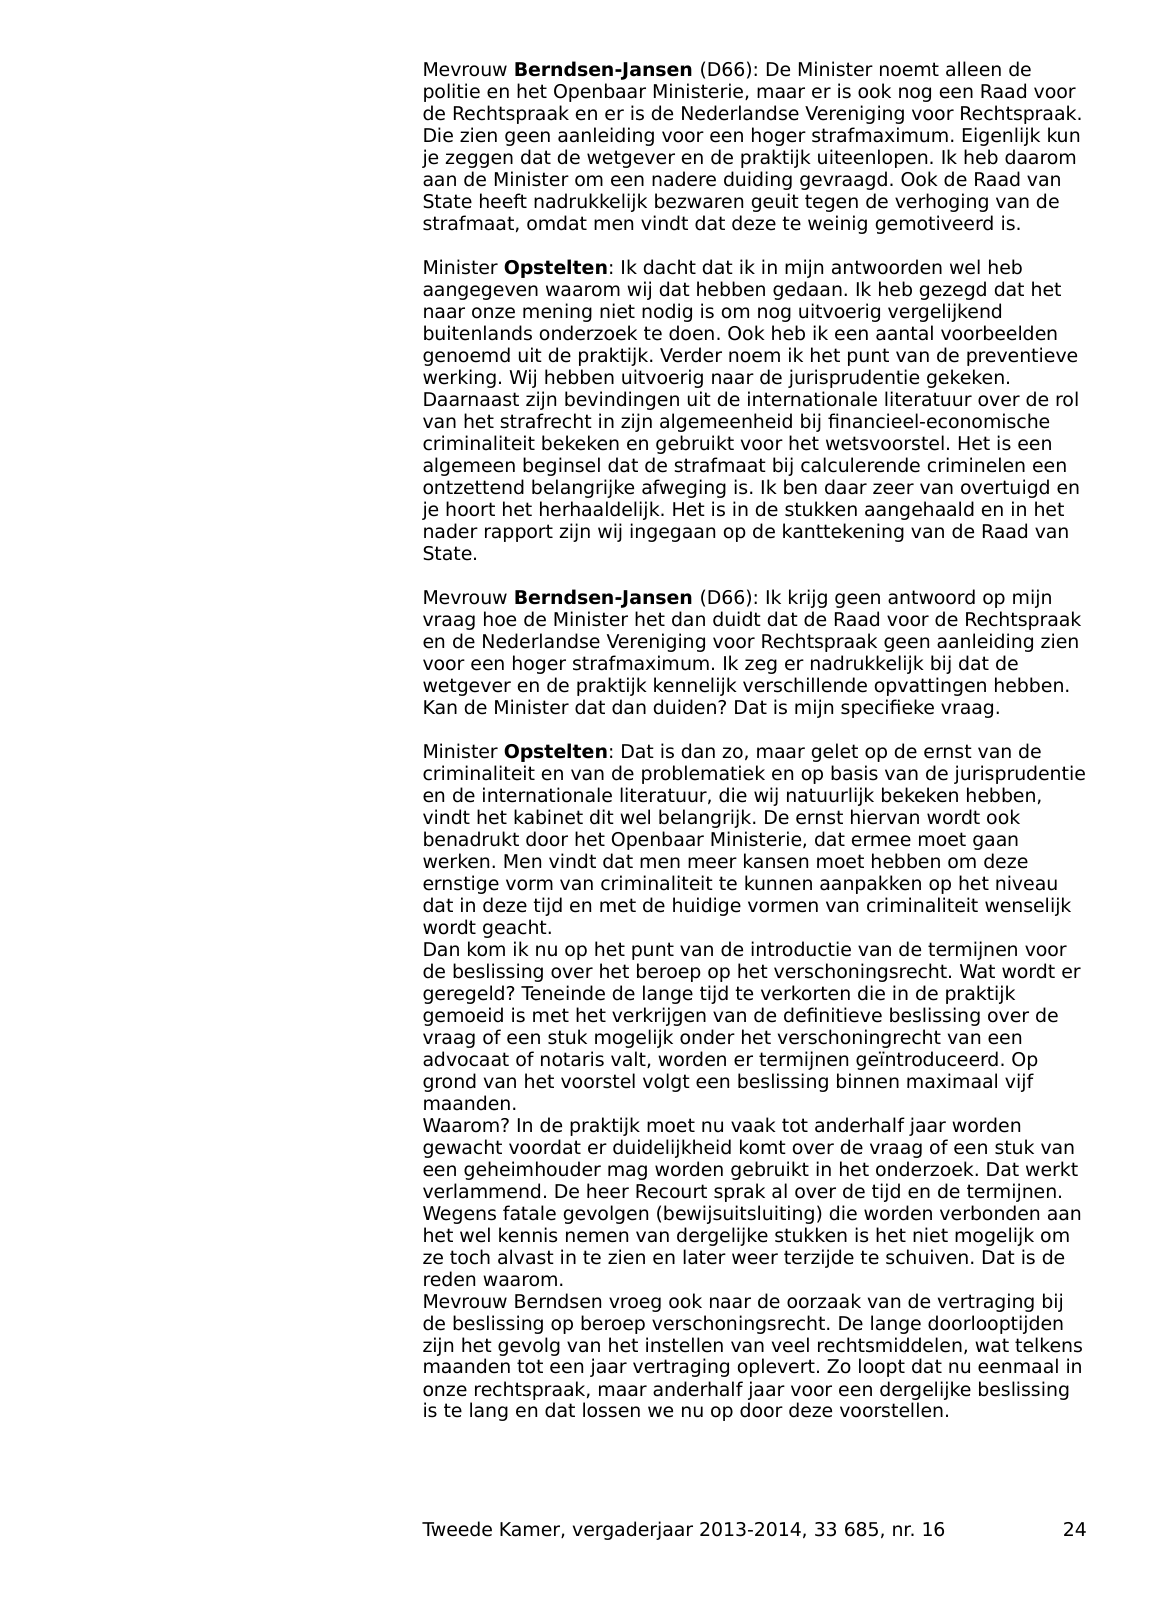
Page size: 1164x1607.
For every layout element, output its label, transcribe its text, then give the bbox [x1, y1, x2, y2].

text Mevrouw Berndsen vroeg ook naar de oorzaak van de vertraging bij de beslissing op beroep verschoningsrecht. De lange doorlooptijden zijn het gevolg van het instellen van veel rechtsmiddelen, wat telkens maanden tot een jaar vertraging oplevert. Zo loopt dat nu eenmaal in onze rechtspraak, maar anderhalf jaar voor een dergelijke beslissing is te lang en dat lossen we nu op door deze voorstellen. [422, 1291, 1087, 1422]
text Waarom? In de praktijk moet nu vaak tot anderhalf jaar worden gewacht voordat er duidelijkheid komt over de vraag of een stuk van een geheimhouder mag worden gebruikt in het onderzoek. Dat werkt verlammend. De heer Recourt sprak al over de tijd en de termijnen. Wegens fatale gevolgen (bewijsuitsluiting) die worden verbonden aan het wel kennis nemen van dergelijke stukken is het niet mogelijk om ze toch alvast in te zien en later weer terzijde te schuiven. Dat is de reden waarom. [422, 1115, 1087, 1291]
text Mevrouw Berndsen-Jansen (D66): De Minister noemt alleen de politie en het Openbaar Ministerie, maar er is ook nog een Raad voor de Rechtspraak en er is de Nederlandse Vereniging voor Rechtspraak. Die zien geen aanleiding voor een hoger strafmaximum. Eigenlijk kun je zeggen dat de wetgever en de praktijk uiteenlopen. Ik heb daarom aan de Minister om een nadere duiding gevraagd. Ook de Raad van State heeft nadrukkelijk bezwaren geuit tegen de verhoging van de strafmaat, omdat men vindt dat deze te weinig gemotiveerd is. [422, 59, 1087, 235]
text Minister Opstelten: Dat is dan zo, maar gelet op de ernst van de criminaliteit en van de problematiek en op basis van de jurisprudentie en de internationale literatuur, die wij natuurlijk bekeken hebben, vindt het kabinet dit wel belangrijk. De ernst hiervan wordt ook benadrukt door het Openbaar Ministerie, dat ermee moet gaan werken. Men vindt dat men meer kansen moet hebben om deze ernstige vorm van criminaliteit te kunnen aanpakken op het niveau dat in deze tijd en met de huidige vormen van criminaliteit wenselijk wordt geacht. [422, 741, 1087, 939]
text Mevrouw Berndsen-Jansen (D66): Ik krijg geen antwoord op mijn vraag hoe de Minister het dan duidt dat de Raad voor de Rechtspraak en de Nederlandse Vereniging voor Rechtspraak geen aanleiding zien voor een hoger strafmaximum. Ik zeg er nadrukkelijk bij dat de wetgever en de praktijk kennelijk verschillende opvattingen hebben. Kan de Minister dat dan duiden? Dat is mijn specifieke vraag. [422, 587, 1087, 719]
text Minister Opstelten: Ik dacht dat ik in mijn antwoorden wel heb aangegeven waarom wij dat hebben gedaan. Ik heb gezegd dat het naar onze mening niet nodig is om nog uitvoerig vergelijkend buitenlands onderzoek te doen. Ook heb ik een aantal voorbeelden genoemd uit de praktijk. Verder noem ik het punt van de preventieve werking. Wij hebben uitvoerig naar de jurisprudentie gekeken. Daarnaast zijn bevindingen uit de internationale literatuur over de rol van het strafrecht in zijn algemeenheid bij financieel-economische criminaliteit bekeken en gebruikt voor het wetsvoorstel. Het is een algemeen beginsel dat de strafmaat bij calculerende criminelen een ontzettend belangrijke afweging is. Ik ben daar zeer van overtuigd en je hoort het herhaaldelijk. Het is in de stukken aangehaald en in het nader rapport zijn wij ingegaan op de kanttekening van de Raad van State. [422, 257, 1087, 565]
text Dan kom ik nu op het punt van de introductie van de termijnen voor de beslissing over het beroep op het verschoningsrecht. Wat wordt er geregeld? Teneinde de lange tijd te verkorten die in de praktijk gemoeid is met het verkrijgen van de definitieve beslissing over de vraag of een stuk mogelijk onder het verschoningrecht van een advocaat of notaris valt, worden er termijnen geïntroduceerd. Op grond van het voorstel volgt een beslissing binnen maximaal vijf maanden. [422, 939, 1087, 1115]
